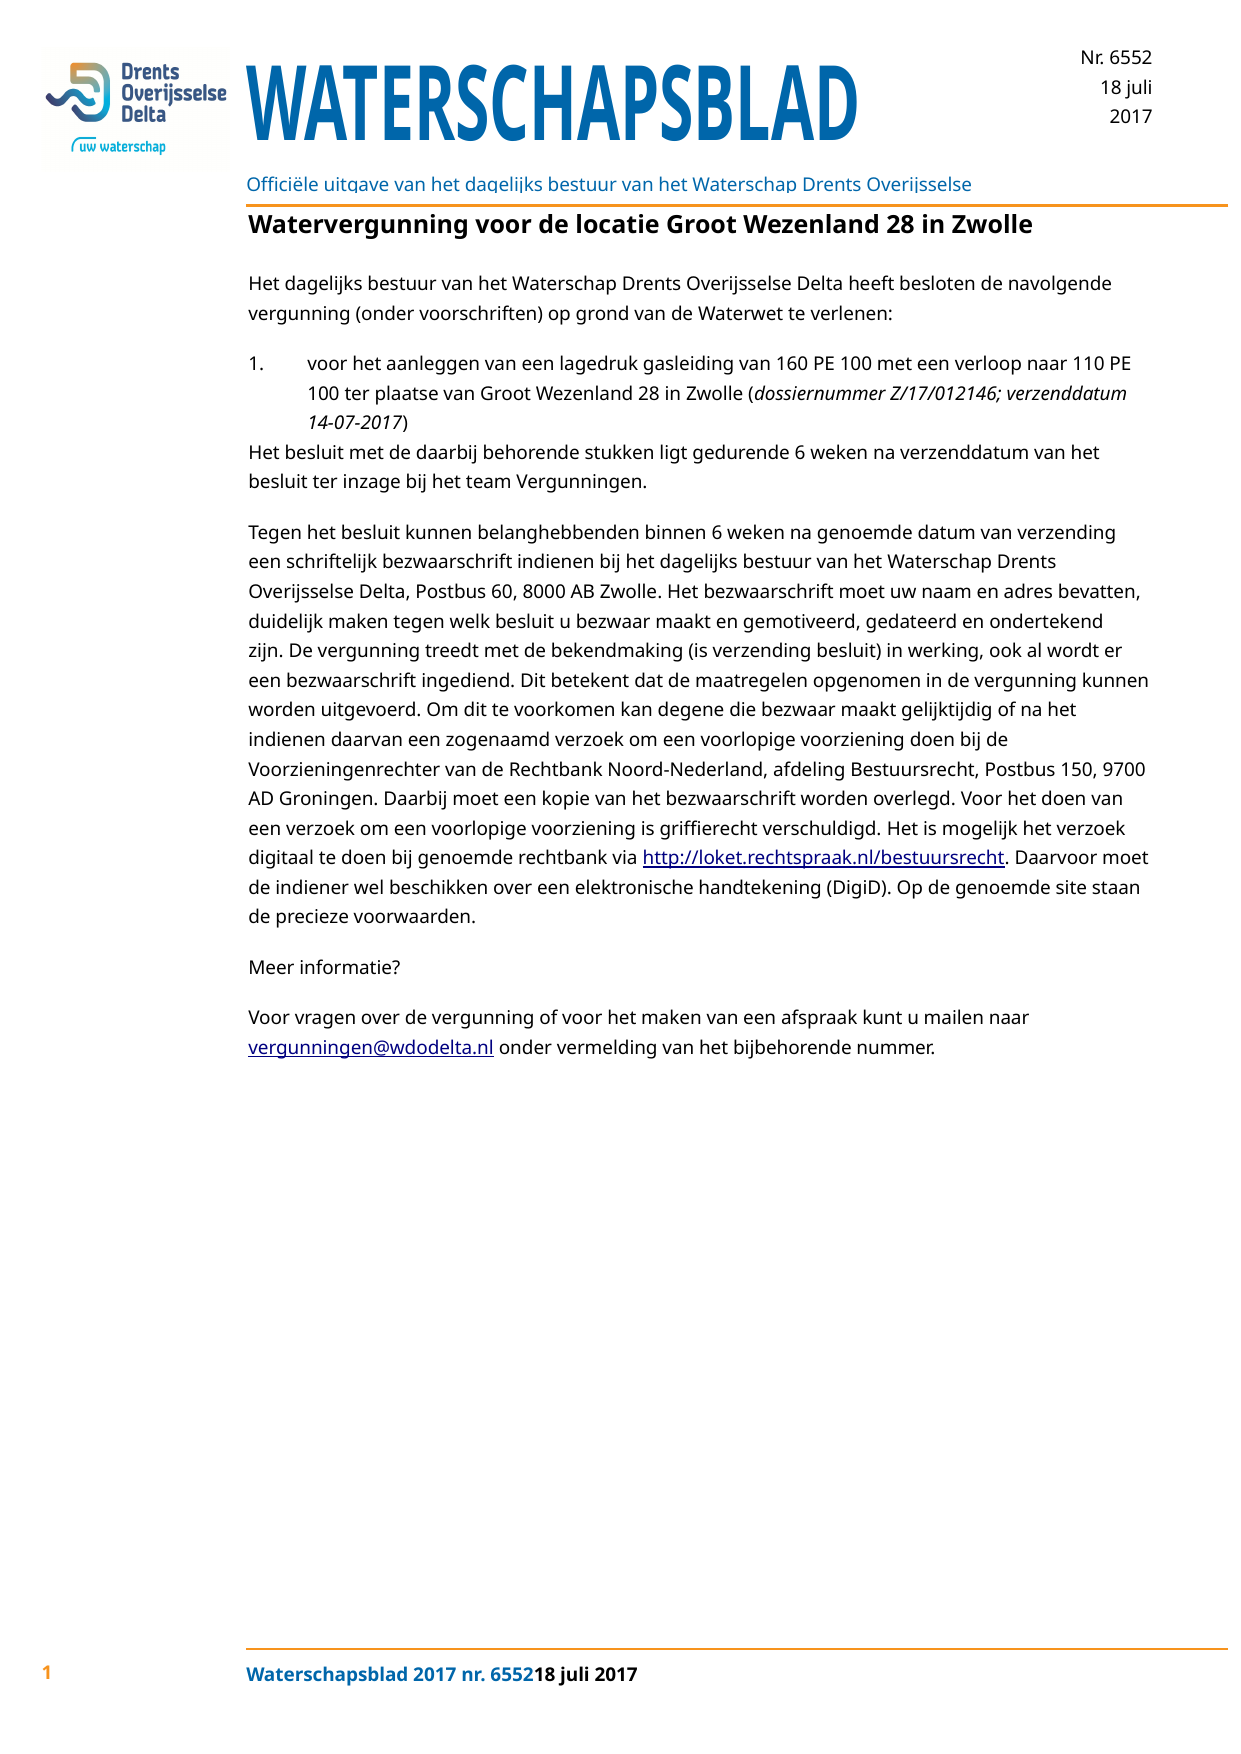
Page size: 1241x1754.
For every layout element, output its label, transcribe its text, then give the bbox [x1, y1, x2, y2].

text Watervergunning voor de locatie Groot Wezenland 28 in Zwolle [248, 207, 1152, 241]
list voor het aanleggen van een lagedruk gasleiding van 160 PE 100 met een verloop naar 110 PE 100 ter plaatse van Groot Wezenland 28 in Zwolle (dossiernummer Z/17/012146; verzenddatum 14-07-2017) [248, 350, 1152, 435]
text Tegen het besluit kunnen belanghebbenden binnen 6 weken na genoemde datum van verzending een schriftelijk bezwaarschrift indienen bij het dagelijks bestuur van het Waterschap Drents Overijsselse Delta, Postbus 60, 8000 AB Zwolle. Het bezwaarschrift moet uw naam en adres bevatten, duidelijk maken tegen welk besluit u bezwaar maakt en gemotiveerd, gedateerd en ondertekend zijn. De vergunning treedt met de bekendmaking (is verzending besluit) in werking, ook al wordt er een bezwaarschrift ingediend. Dit betekent dat de maatregelen opgenomen in de vergunning kunnen worden uitgevoerd. Om dit te voorkomen kan degene die bezwaar maakt gelijktijdig of na het indienen daarvan een zogenaamd verzoek om een voorlopige voorziening doen bij de Voorzieningenrechter van de Rechtbank Noord-Nederland, afdeling Bestuursrecht, Postbus 150, 9700 AD Groningen. Daarbij moet een kopie van het bezwaarschrift worden overlegd. Voor het doen van een verzoek om een voorlopige voorziening is griffierecht verschuldigd. Het is mogelijk het verzoek digitaal te doen bij genoemde rechtbank via http://loket.rechtspraak.nl/bestuursrecht. Daarvoor moet de indiener wel beschikken over een elektronische handtekening (DigiD). Op de genoemde site staan de precieze voorwaarden. [248, 519, 1152, 929]
text Het besluit met de daarbij behorende stukken ligt gedurende 6 weken na verzenddatum van het besluit ter inzage bij het team Vergunningen. [248, 439, 1152, 494]
picture [41, 47, 231, 172]
text Het dagelijks bestuur van het Waterschap Drents Overijsselse Delta heeft besloten de navolgende vergunning (onder voorschriften) op grond van de Waterwet te verlenen: [248, 270, 1152, 326]
text Meer informatie? [248, 954, 1152, 980]
text Voor vragen over de vergunning of voor het maken van een afspraak kunt u mailen naar vergunningen@wdodelta.nl onder vermelding van het bijbehorende nummer. [248, 1004, 1152, 1060]
